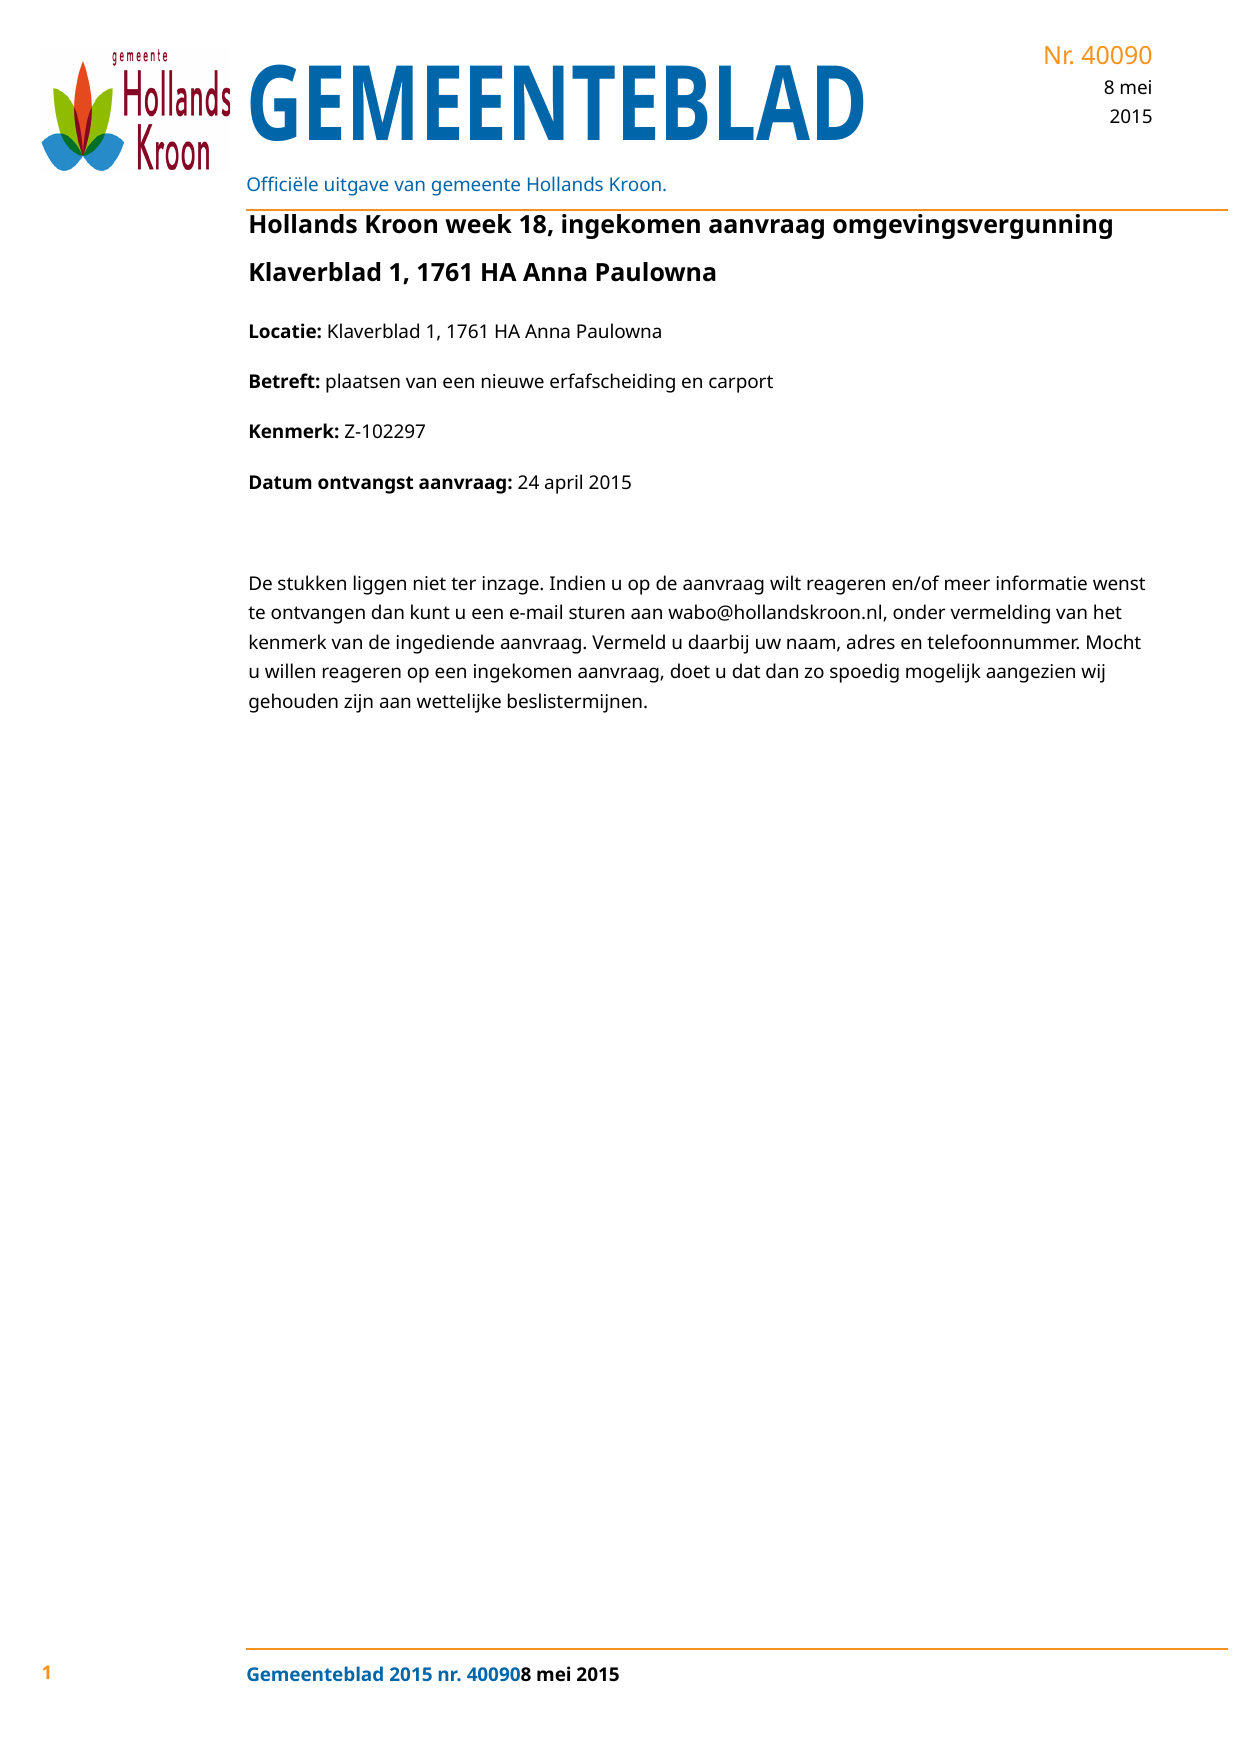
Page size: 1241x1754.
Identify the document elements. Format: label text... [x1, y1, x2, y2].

text Locatie: Klaverblad 1, 1761 HA Anna Paulowna [248, 318, 1152, 344]
text Hollands Kroon week 18, ingekomen aanvraag omgevingsvergunning Klaverblad 1, 1761 HA Anna Paulowna [248, 211, 1152, 288]
text Betreft: plaatsen van een nieuwe erfafscheiding en carport [248, 368, 1152, 394]
text De stukken liggen niet ter inzage. Indien u op de aanvraag wilt reageren en/of meer informatie wenst te ontvangen dan kunt u een e-mail sturen aan wabo@hollandskroon.nl, onder vermelding van het kenmerk van de ingediende aanvraag. Vermeld u daarbij uw naam, adres en telefoonnummer. Mocht u willen reageren op een ingekomen aanvraag, doet u dat dan zo spoedig mogelijk aangezien wij gehouden zijn aan wettelijke beslistermijnen. [248, 570, 1152, 714]
text Datum ontvangst aanvraag: 24 april 2015 [248, 469, 1152, 495]
text Kenmerk: Z-102297 [248, 419, 1152, 444]
picture [41, 47, 231, 172]
